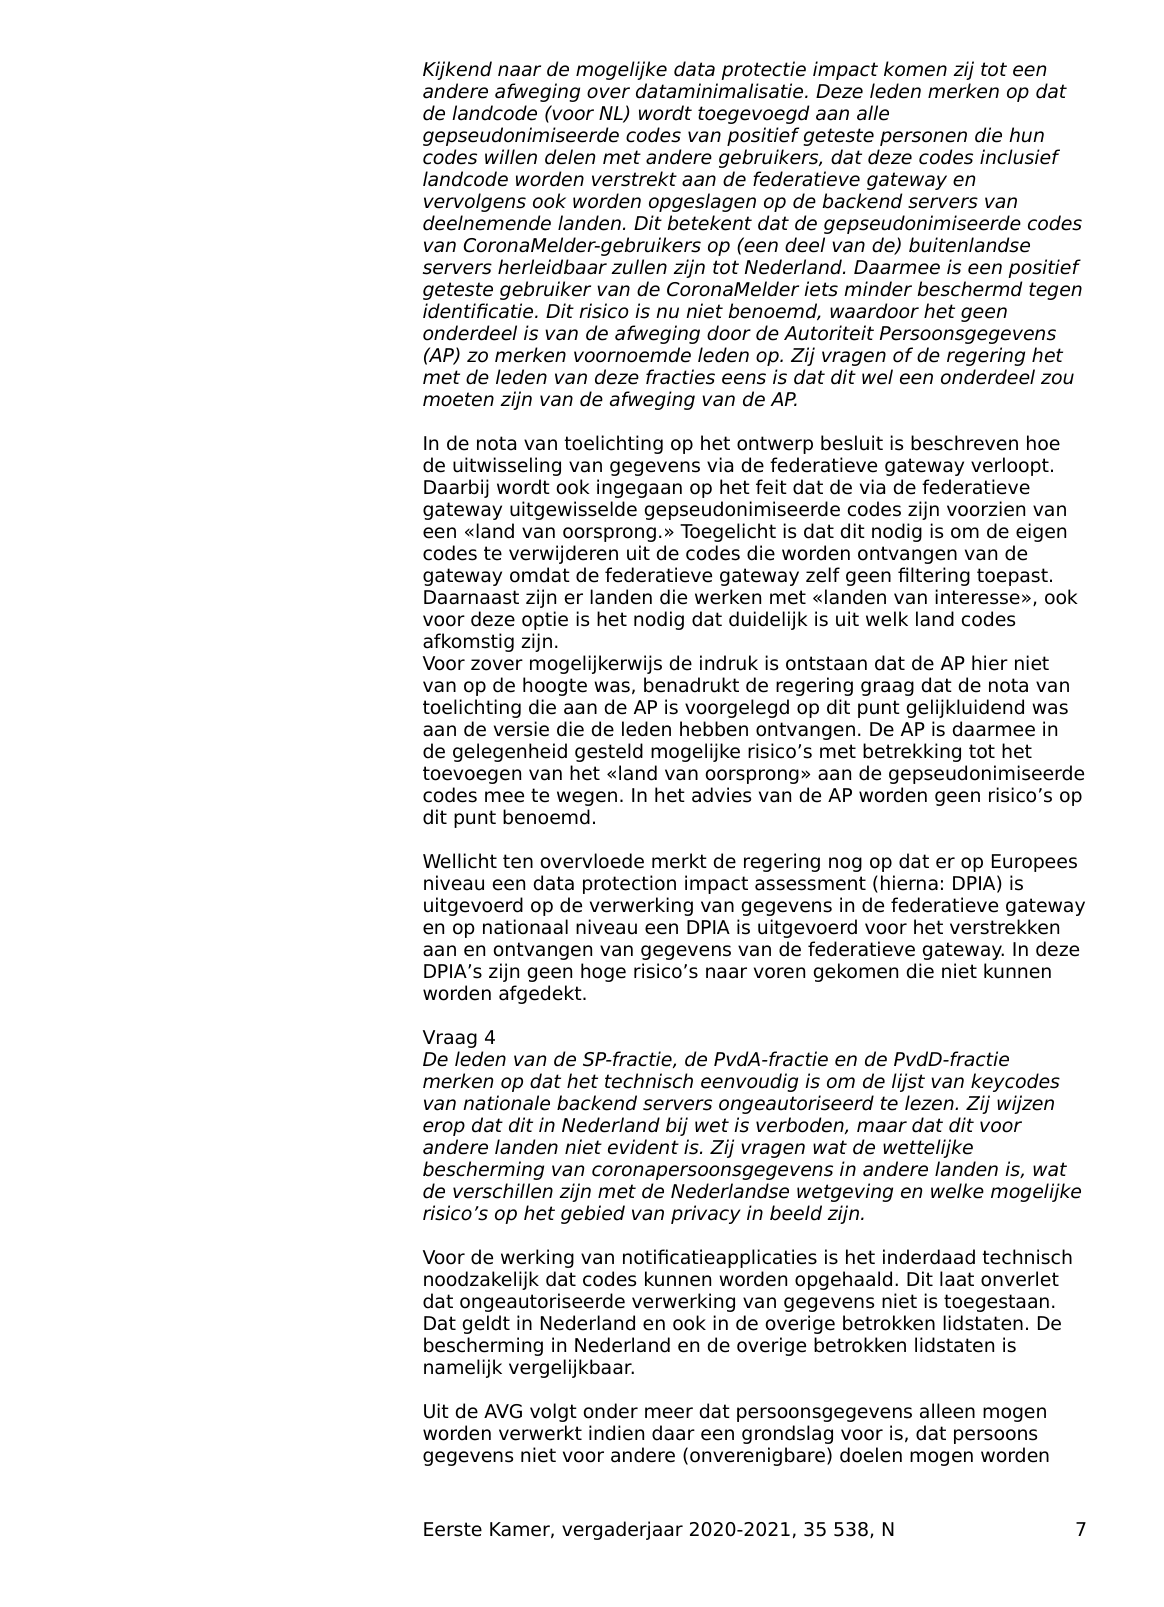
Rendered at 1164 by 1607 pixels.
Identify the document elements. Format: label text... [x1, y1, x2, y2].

text Wellicht ten overvloede merkt de regering nog op dat er op Europees niveau een data protection impact assessment (hierna: DPIA) is uitgevoerd op de verwerking van gegevens in de federatieve gateway en op nationaal niveau een DPIA is uitgevoerd voor het verstrekken aan en ontvangen van gegevens van de federatieve gateway. In deze DPIA’s zijn geen hoge risico’s naar voren gekomen die niet kunnen worden afgedekt. [422, 851, 1087, 1004]
text Kijkend naar de mogelijke data protectie impact komen zij tot een andere afweging over dataminimalisatie. Deze leden merken op dat de landcode (voor NL) wordt toegevoegd aan alle gepseudonimiseerde codes van positief geteste personen die hun codes willen delen met andere gebruikers, dat deze codes inclusief landcode worden verstrekt aan de federatieve gateway en vervolgens ook worden opgeslagen op de backend servers van deelnemende landen. Dit betekent dat de gepseudonimiseerde codes van CoronaMelder-gebruikers op (een deel van de) buitenlandse servers herleidbaar zullen zijn tot Nederland. Daarmee is een positief geteste gebruiker van de CoronaMelder iets minder beschermd tegen identificatie. Dit risico is nu niet benoemd, waardoor het geen onderdeel is van de afweging door de Autoriteit Persoonsgegevens (AP) zo merken voornoemde leden op. Zij vragen of de regering het met de leden van deze fracties eens is dat dit wel een onderdeel zou moeten zijn van de afweging van de AP. [422, 59, 1087, 411]
text In de nota van toelichting op het ontwerp besluit is beschreven hoe de uitwisseling van gegevens via de federatieve gateway verloopt. Daarbij wordt ook ingegaan op het feit dat de via de federatieve gateway uitgewisselde gepseudonimiseerde codes zijn voorzien van een «land van oorsprong.» Toegelicht is dat dit nodig is om de eigen codes te verwijderen uit de codes die worden ontvangen van de gateway omdat de federatieve gateway zelf geen filtering toepast. Daarnaast zijn er landen die werken met «landen van interesse», ook voor deze optie is het nodig dat duidelijk is uit welk land codes afkomstig zijn. [422, 433, 1087, 653]
text Uit de AVG volgt onder meer dat persoonsgegevens alleen mogen worden verwerkt indien daar een grondslag voor is, dat persoons gegevens niet voor andere (onverenigbare) doelen mogen worden [422, 1401, 1087, 1467]
text Voor de werking van notificatieapplicaties is het inderdaad technisch noodzakelijk dat codes kunnen worden opgehaald. Dit laat onverlet dat ongeautoriseerde verwerking van gegevens niet is toegestaan. Dat geldt in Nederland en ook in de overige betrokken lidstaten. De bescherming in Nederland en de overige betrokken lidstaten is namelijk vergelijkbaar. [422, 1247, 1087, 1379]
text Vraag 4 [422, 1027, 1087, 1049]
text De leden van de SP-fractie, de PvdA-fractie en de PvdD-fractie merken op dat het technisch eenvoudig is om de lijst van keycodes van nationale backend servers ongeautoriseerd te lezen. Zij wijzen erop dat dit in Nederland bij wet is verboden, maar dat dit voor andere landen niet evident is. Zij vragen wat de wettelijke bescherming van coronapersoonsgegevens in andere landen is, wat de verschillen zijn met de Nederlandse wetgeving en welke mogelijke risico’s op het gebied van privacy in beeld zijn. [422, 1049, 1087, 1224]
text Voor zover mogelijkerwijs de indruk is ontstaan dat de AP hier niet van op de hoogte was, benadrukt de regering graag dat de nota van toelichting die aan de AP is voorgelegd op dit punt gelijkluidend was aan de versie die de leden hebben ontvangen. De AP is daarmee in de gelegenheid gesteld mogelijke risico’s met betrekking tot het toevoegen van het «land van oorsprong» aan de gepseudonimiseerde codes mee te wegen. In het advies van de AP worden geen risico’s op dit punt benoemd. [422, 653, 1087, 828]
